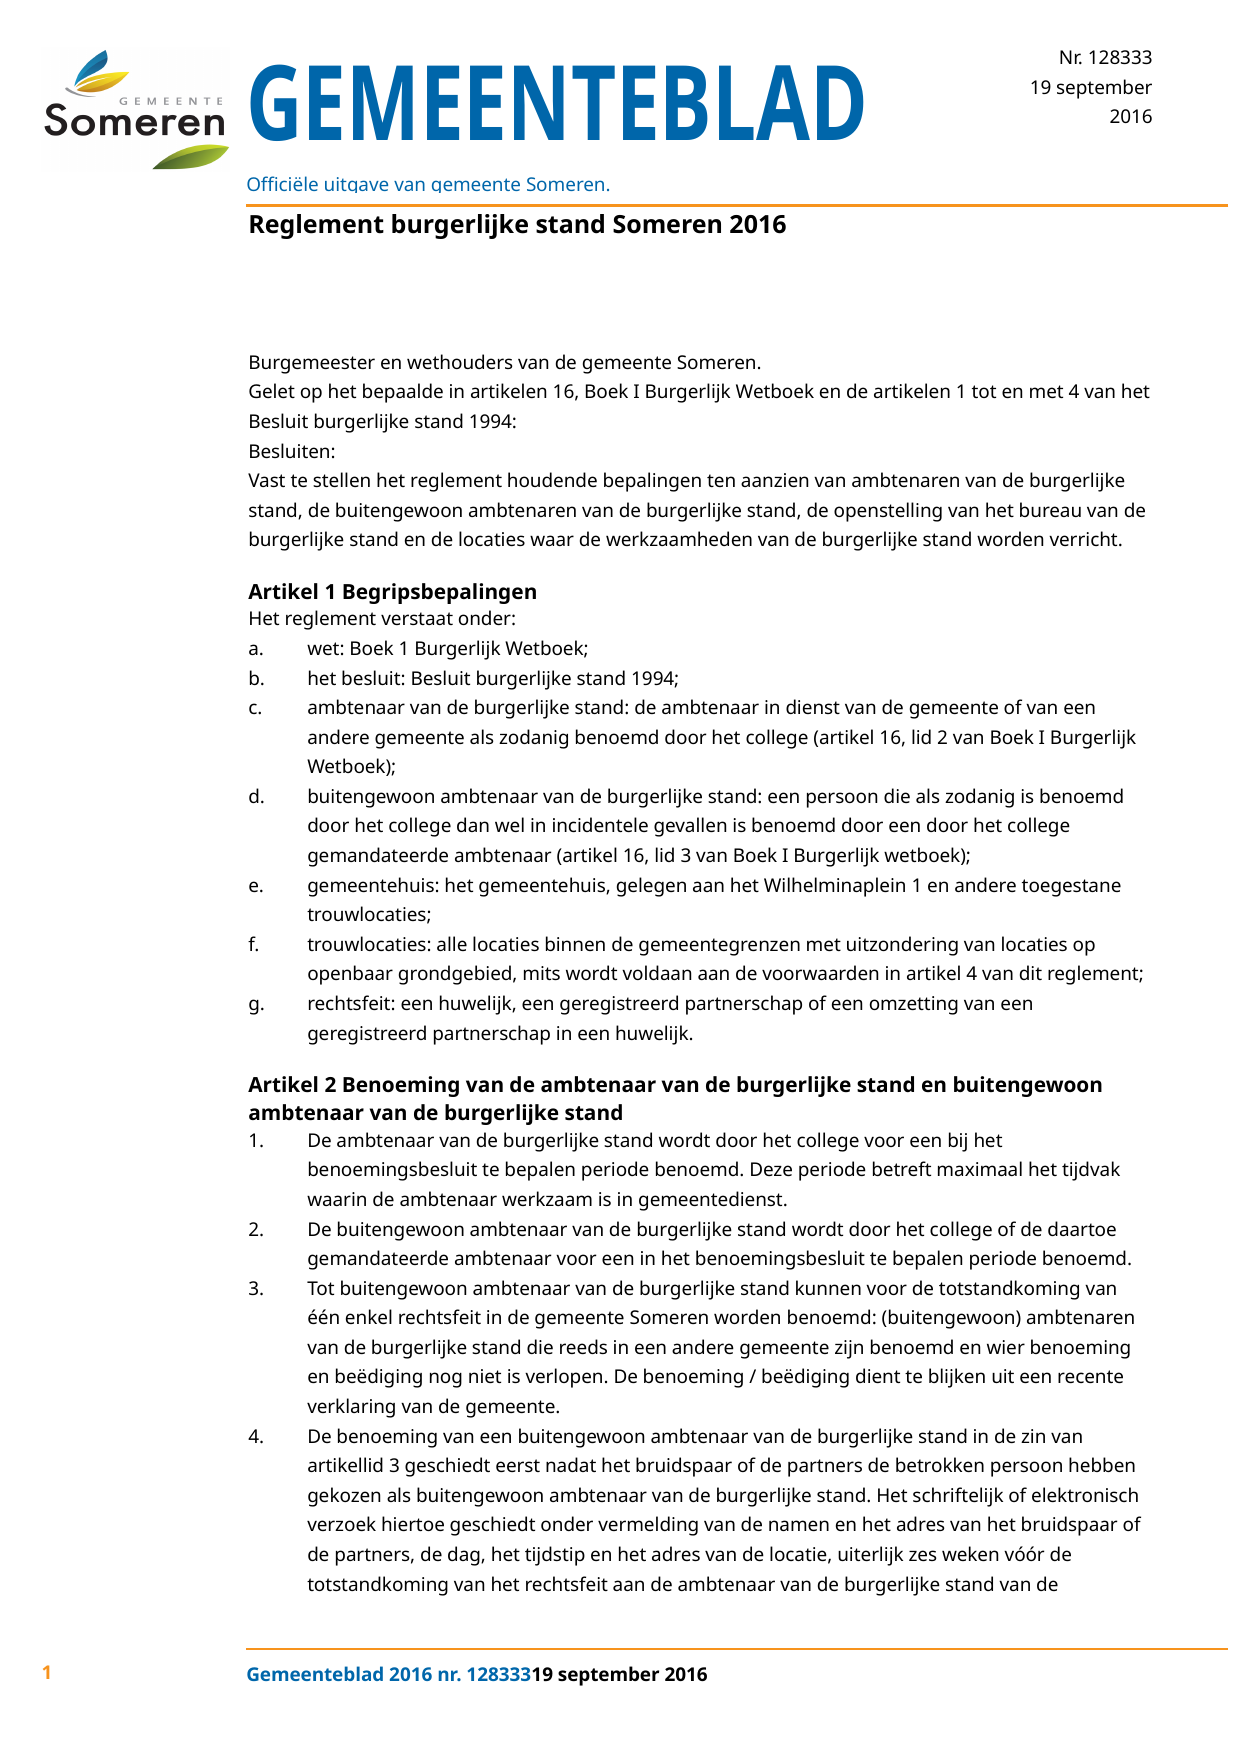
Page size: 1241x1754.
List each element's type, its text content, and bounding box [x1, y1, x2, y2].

list De buitengewoon ambtenaar van de burgerlijke stand wordt door het college of de daartoe gemandateerde ambtenaar voor een in het benoemingsbesluit te bepalen periode benoemd. [248, 1216, 1152, 1271]
text Reglement burgerlijke stand Someren 2016 [248, 207, 1152, 241]
list gemeentehuis: het gemeentehuis, gelegen aan het Wilhelminaplein 1 en andere toegestane trouwlocaties; [248, 872, 1152, 927]
list Tot buitengewoon ambtenaar van de burgerlijke stand kunnen voor de totstandkoming van één enkel rechtsfeit in de gemeente Someren worden benoemd: (buitengewoon) ambtenaren van de burgerlijke stand die reeds in een andere gemeente zijn benoemd en wier benoeming en beëdiging nog niet is verlopen. De benoeming / beëdiging dient te blijken uit een recente verklaring van de gemeente. [248, 1275, 1152, 1419]
text Gelet op het bepaalde in artikelen 16, Boek I Burgerlijk Wetboek en de artikelen 1 tot en met 4 van het Besluit burgerlijke stand 1994: [248, 379, 1152, 434]
list het besluit: Besluit burgerlijke stand 1994; [248, 665, 1152, 690]
text Artikel 2 Benoeming van de ambtenaar van de burgerlijke stand en buitengewoon ambtenaar van de burgerlijke stand [248, 1070, 1152, 1127]
text Besluiten: [248, 438, 1152, 464]
list rechtsfeit: een huwelijk, een geregistreerd partnerschap of een omzetting van een geregistreerd partnerschap in een huwelijk. [248, 990, 1152, 1045]
list ambtenaar van de burgerlijke stand: de ambtenaar in dienst van de gemeente of van een andere gemeente als zodanig benoemd door het college (artikel 16, lid 2 van Boek I Burgerlijk Wetboek); [248, 694, 1152, 779]
list trouwlocaties: alle locaties binnen de gemeentegrenzen met uitzondering van locaties op openbaar grondgebied, mits wordt voldaan aan de voorwaarden in artikel 4 van dit reglement; [248, 931, 1152, 986]
picture [41, 47, 231, 172]
text Het reglement verstaat onder: [248, 606, 1152, 631]
list wet: Boek 1 Burgerlijk Wetboek; [248, 635, 1152, 661]
text Burgemeester en wethouders van de gemeente Someren. [248, 349, 1152, 375]
list De benoeming van een buitengewoon ambtenaar van de burgerlijke stand in de zin van artikellid 3 geschiedt eerst nadat het bruidspaar of de partners de betrokken persoon hebben gekozen als buitengewoon ambtenaar van de burgerlijke stand. Het schriftelijk of elektronisch verzoek hiertoe geschiedt onder vermelding van de namen en het adres van het bruidspaar of de partners, de dag, het tijdstip en het adres van de locatie, uiterlijk zes weken vóór de totstandkoming van het rechtsfeit aan de ambtenaar van de burgerlijke stand van de [248, 1423, 1152, 1596]
list buitengewoon ambtenaar van de burgerlijke stand: een persoon die als zodanig is benoemd door het college dan wel in incidentele gevallen is benoemd door een door het college gemandateerde ambtenaar (artikel 16, lid 3 van Boek I Burgerlijk wetboek); [248, 783, 1152, 868]
text Vast te stellen het reglement houdende bepalingen ten aanzien van ambtenaren van de burgerlijke stand, de buitengewoon ambtenaren van de burgerlijke stand, de openstelling van het bureau van de burgerlijke stand en de locaties waar de werkzaamheden van de burgerlijke stand worden verricht. [248, 467, 1152, 552]
list De ambtenaar van de burgerlijke stand wordt door het college voor een bij het benoemingsbesluit te bepalen periode benoemd. Deze periode betreft maximaal het tijdvak waarin de ambtenaar werkzaam is in gemeentedienst. [248, 1127, 1152, 1212]
text Artikel 1 Begripsbepalingen [248, 577, 1152, 606]
